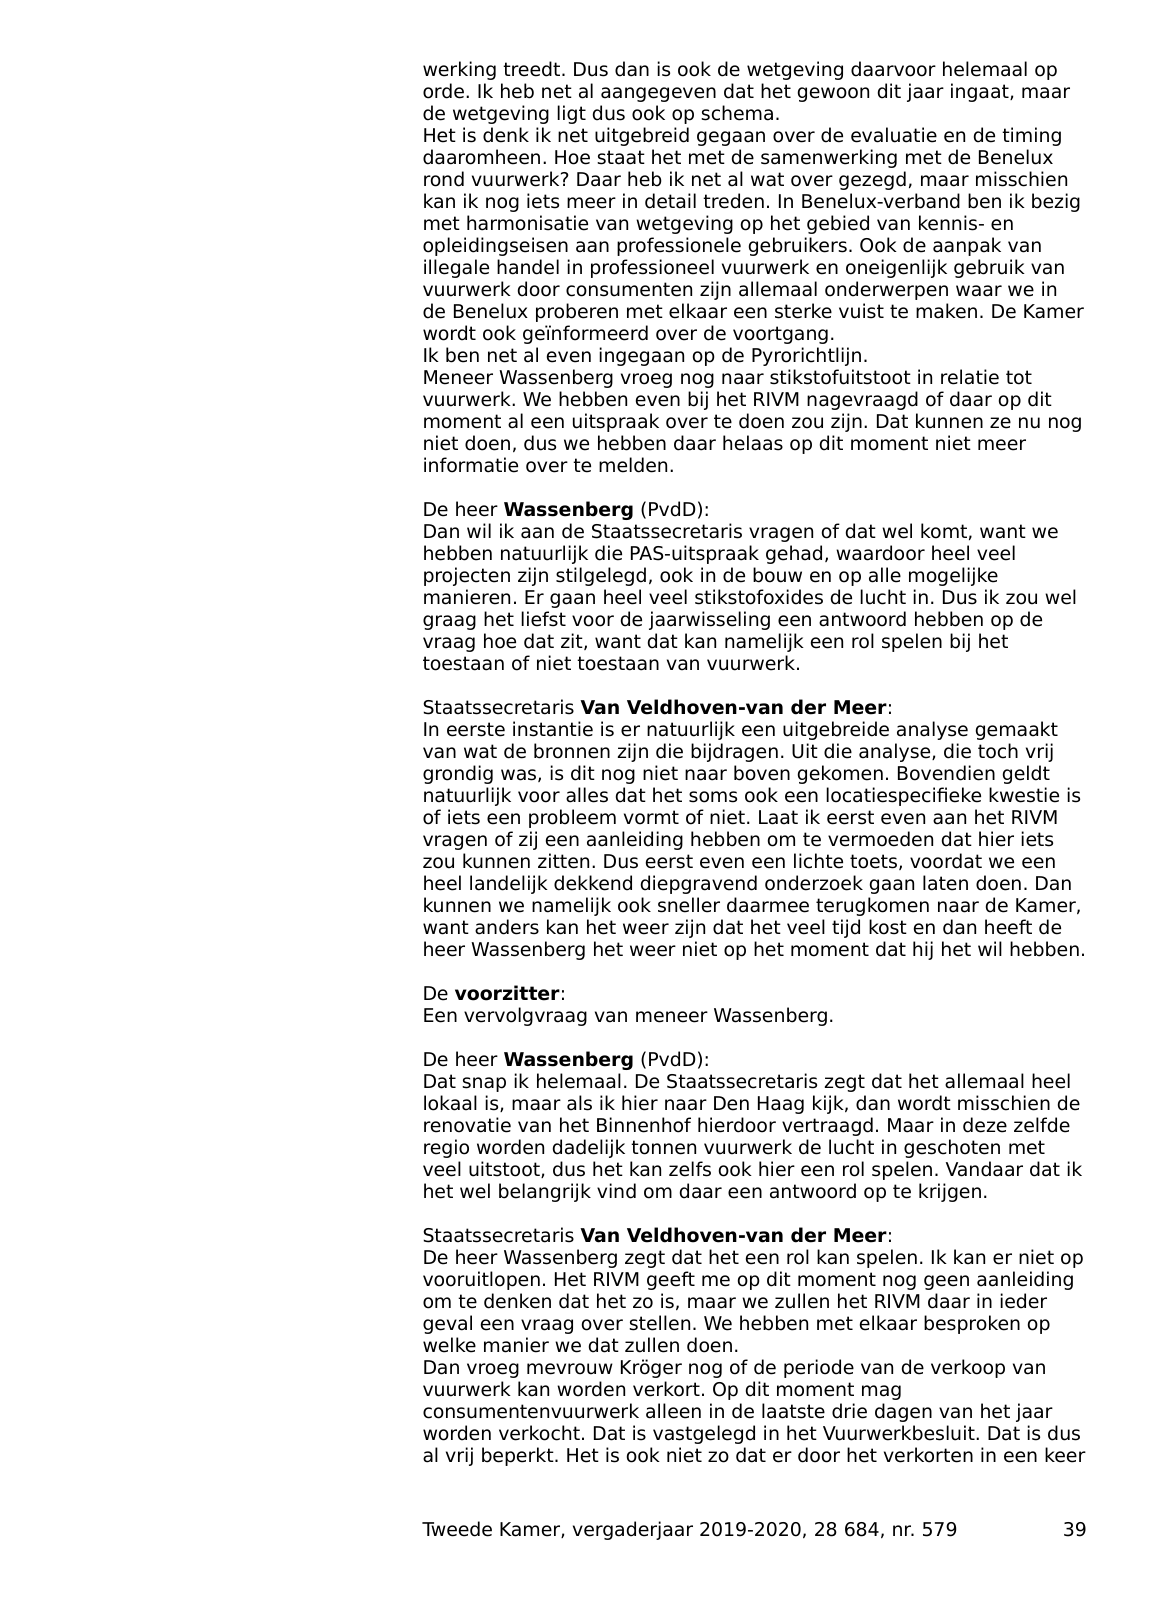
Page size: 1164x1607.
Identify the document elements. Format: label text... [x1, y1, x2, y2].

text De heer Wassenberg (PvdD): [422, 499, 1087, 521]
text Dan wil ik aan de Staatssecretaris vragen of dat wel komt, want we hebben natuurlijk die PAS-uitspraak gehad, waardoor heel veel projecten zijn stilgelegd, ook in de bouw en op alle mogelijke manieren. Er gaan heel veel stikstofoxides de lucht in. Dus ik zou wel graag het liefst voor de jaarwisseling een antwoord hebben op de vraag hoe dat zit, want dat kan namelijk een rol spelen bij het toestaan of niet toestaan van vuurwerk. [422, 521, 1087, 675]
text Een vervolgvraag van meneer Wassenberg. [422, 1005, 1087, 1027]
text werking treedt. Dus dan is ook de wetgeving daarvoor helemaal op orde. Ik heb net al aangegeven dat het gewoon dit jaar ingaat, maar de wetgeving ligt dus ook op schema. [422, 59, 1087, 125]
text Dat snap ik helemaal. De Staatssecretaris zegt dat het allemaal heel lokaal is, maar als ik hier naar Den Haag kijk, dan wordt misschien de renovatie van het Binnenhof hierdoor vertraagd. Maar in deze zelfde regio worden dadelijk tonnen vuurwerk de lucht in geschoten met veel uitstoot, dus het kan zelfs ook hier een rol spelen. Vandaar dat ik het wel belangrijk vind om daar een antwoord op te krijgen. [422, 1071, 1087, 1203]
text Het is denk ik net uitgebreid gegaan over de evaluatie en de timing daaromheen. Hoe staat het met de samenwerking met de Benelux rond vuurwerk? Daar heb ik net al wat over gezegd, maar misschien kan ik nog iets meer in detail treden. In Benelux-verband ben ik bezig met harmonisatie van wetgeving op het gebied van kennis- en opleidingseisen aan professionele gebruikers. Ook de aanpak van illegale handel in professioneel vuurwerk en oneigenlijk gebruik van vuurwerk door consumenten zijn allemaal onderwerpen waar we in de Benelux proberen met elkaar een sterke vuist te maken. De Kamer wordt ook geïnformeerd over de voortgang. [422, 125, 1087, 345]
text Dan vroeg mevrouw Kröger nog of de periode van de verkoop van vuurwerk kan worden verkort. Op dit moment mag consumentenvuurwerk alleen in de laatste drie dagen van het jaar worden verkocht. Dat is vastgelegd in het Vuurwerkbesluit. Dat is dus al vrij beperkt. Het is ook niet zo dat er door het verkorten in een keer [422, 1357, 1087, 1467]
text In eerste instantie is er natuurlijk een uitgebreide analyse gemaakt van wat de bronnen zijn die bijdragen. Uit die analyse, die toch vrij grondig was, is dit nog niet naar boven gekomen. Bovendien geldt natuurlijk voor alles dat het soms ook een locatiespecifieke kwestie is of iets een probleem vormt of niet. Laat ik eerst even aan het RIVM vragen of zij een aanleiding hebben om te vermoeden dat hier iets zou kunnen zitten. Dus eerst even een lichte toets, voordat we een heel landelijk dekkend diepgravend onderzoek gaan laten doen. Dan kunnen we namelijk ook sneller daarmee terugkomen naar de Kamer, want anders kan het weer zijn dat het veel tijd kost en dan heeft de heer Wassenberg het weer niet op het moment dat hij het wil hebben. [422, 719, 1087, 961]
text De heer Wassenberg (PvdD): [422, 1049, 1087, 1071]
text Meneer Wassenberg vroeg nog naar stikstofuitstoot in relatie tot vuurwerk. We hebben even bij het RIVM nagevraagd of daar op dit moment al een uitspraak over te doen zou zijn. Dat kunnen ze nu nog niet doen, dus we hebben daar helaas op dit moment niet meer informatie over te melden. [422, 367, 1087, 477]
text Ik ben net al even ingegaan op de Pyrorichtlijn. [422, 345, 1087, 367]
text De heer Wassenberg zegt dat het een rol kan spelen. Ik kan er niet op vooruitlopen. Het RIVM geeft me op dit moment nog geen aanleiding om te denken dat het zo is, maar we zullen het RIVM daar in ieder geval een vraag over stellen. We hebben met elkaar besproken op welke manier we dat zullen doen. [422, 1247, 1087, 1357]
text Staatssecretaris Van Veldhoven-van der Meer: [422, 1225, 1087, 1247]
text De voorzitter: [422, 983, 1087, 1005]
text Staatssecretaris Van Veldhoven-van der Meer: [422, 697, 1087, 719]
